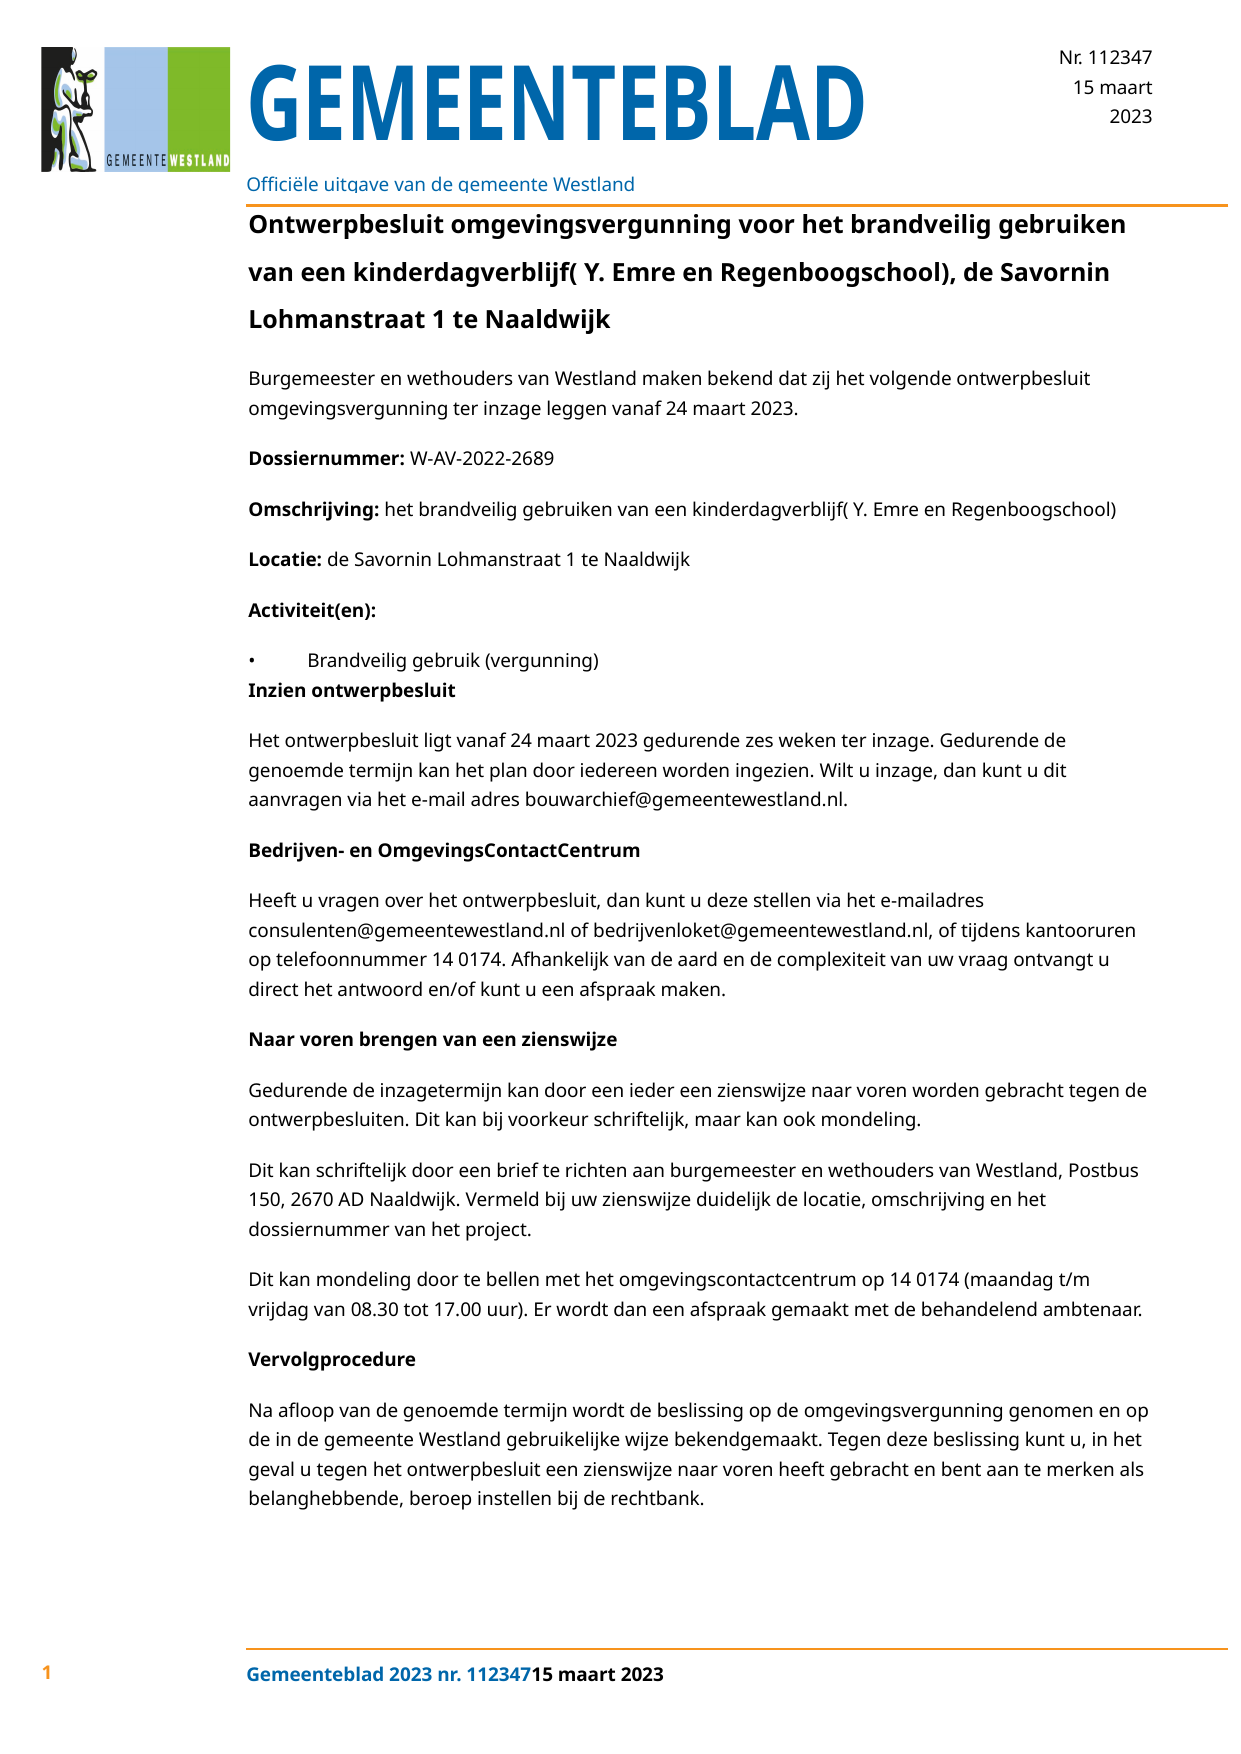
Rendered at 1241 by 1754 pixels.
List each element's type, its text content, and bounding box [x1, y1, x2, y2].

text Gedurende de inzagetermijn kan door een ieder een zienswijze naar voren worden gebracht tegen de ontwerpbesluiten. Dit kan bij voorkeur schriftelijk, maar kan ook mondeling. [248, 1077, 1152, 1132]
text Dossiernummer: W-AV-2022-2689 [248, 446, 1152, 471]
text Burgemeester en wethouders van Westland maken bekend dat zij het volgende ontwerpbesluit omgevingsvergunning ter inzage leggen vanaf 24 maart 2023. [248, 366, 1152, 421]
text Heeft u vragen over het ontwerpbesluit, dan kunt u deze stellen via het e-mailadres consulenten@gemeentewestland.nl of bedrijvenloket@gemeentewestland.nl, of tijdens kantooruren op telefoonnummer 14 0174. Afhankelijk van de aard en de complexiteit van uw vraag ontvangt u direct het antwoord en/of kunt u een afspraak maken. [248, 887, 1152, 1002]
text Vervolgprocedure [248, 1346, 1152, 1372]
text Dit kan mondeling door te bellen met het omgevingscontactcentrum op 14 0174 (maandag t/m vrijdag van 08.30 tot 17.00 uur). Er wordt dan een afspraak gemaakt met de behandelend ambtenaar. [248, 1266, 1152, 1322]
text Activiteit(en): [248, 597, 1152, 622]
text Dit kan schriftelijk door een brief te richten aan burgemeester en wethouders van Westland, Postbus 150, 2670 AD Naaldwijk. Vermeld bij uw zienswijze duidelijk de locatie, omschrijving en het dossiernummer van het project. [248, 1157, 1152, 1242]
text Inzien ontwerpbesluit [248, 677, 1152, 702]
text Ontwerpbesluit omgevingsvergunning voor het brandveilig gebruiken van een kinderdagverblijf( Y. Emre en Regenboogschool), de Savornin Lohmanstraat 1 te Naaldwijk [248, 207, 1152, 336]
text Na afloop van de genoemde termijn wordt de beslissing op de omgevingsvergunning genomen en op de in de gemeente Westland gebruikelijke wijze bekendgemaakt. Tegen deze beslissing kunt u, in het geval u tegen het ontwerpbesluit een zienswijze naar voren heeft gebracht en bent aan te merken als belanghebbende, beroep instellen bij de rechtbank. [248, 1397, 1152, 1511]
picture [41, 47, 231, 172]
text Omschrijving: het brandveilig gebruiken van een kinderdagverblijf( Y. Emre en Regenboogschool) [248, 496, 1152, 522]
list Brandveilig gebruik (vergunning) [248, 647, 1152, 673]
text Het ontwerpbesluit ligt vanaf 24 maart 2023 gedurende zes weken ter inzage. Gedurende de genoemde termijn kan het plan door iedereen worden ingezien. Wilt u inzage, dan kunt u dit aanvragen via het e-mail adres bouwarchief@gemeentewestland.nl. [248, 727, 1152, 812]
text Locatie: de Savornin Lohmanstraat 1 te Naaldwijk [248, 546, 1152, 572]
text Naar voren brengen van een zienswijze [248, 1026, 1152, 1052]
text Bedrijven- en OmgevingsContactCentrum [248, 837, 1152, 862]
